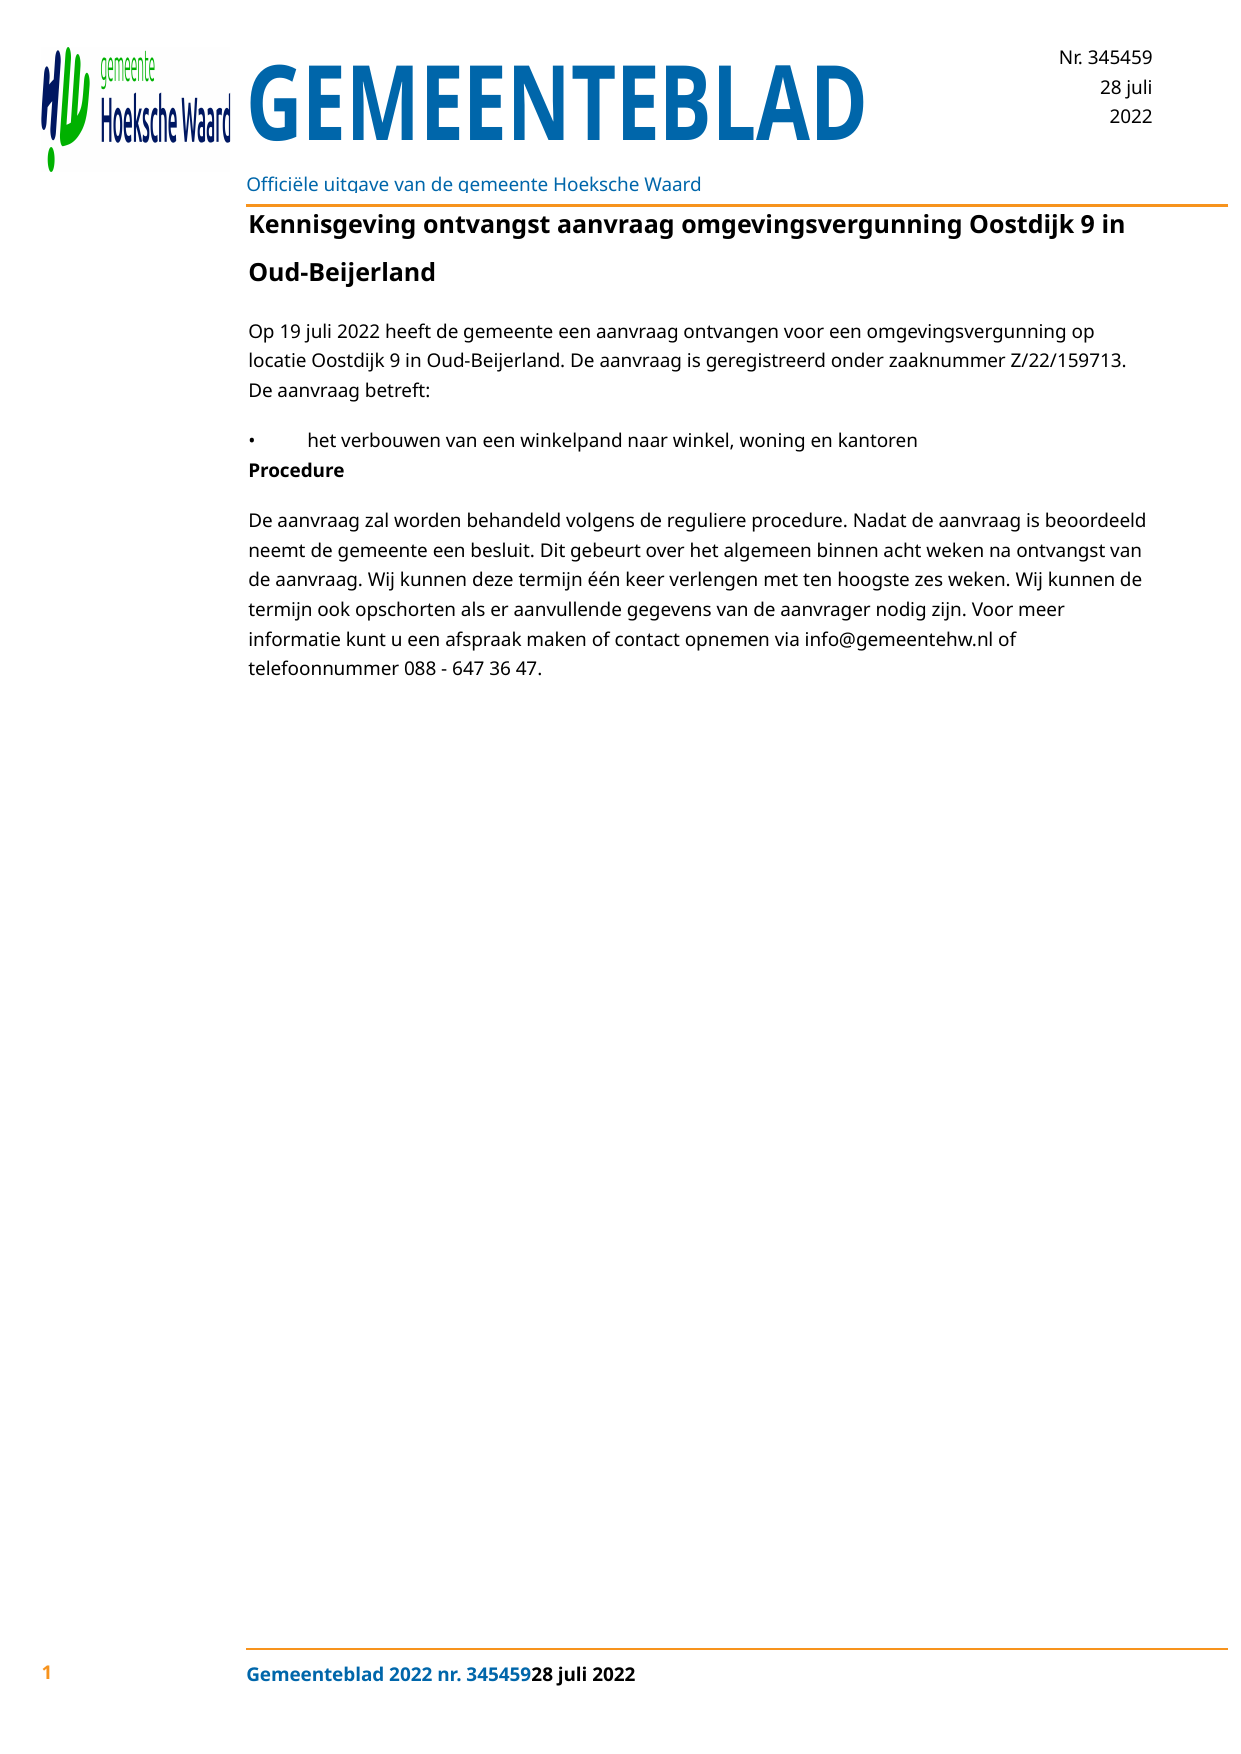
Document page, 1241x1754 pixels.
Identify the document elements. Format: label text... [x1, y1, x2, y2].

picture [41, 47, 231, 172]
text Procedure [248, 457, 1152, 483]
text De aanvraag zal worden behandeld volgens de reguliere procedure. Nadat de aanvraag is beoordeeld neemt de gemeente een besluit. Dit gebeurt over het algemeen binnen acht weken na ontvangst van de aanvraag. Wij kunnen deze termijn één keer verlengen met ten hoogste zes weken. Wij kunnen de termijn ook opschorten als er aanvullende gegevens van de aanvrager nodig zijn. Voor meer informatie kunt u een afspraak maken of contact opnemen via info@gemeentehw.nl of telefoonnummer 088 - 647 36 47. [248, 507, 1152, 681]
list het verbouwen van een winkelpand naar winkel, woning en kantoren [248, 427, 1152, 453]
text Kennisgeving ontvangst aanvraag omgevingsvergunning Oostdijk 9 in Oud-Beijerland [248, 207, 1152, 288]
text Op 19 juli 2022 heeft de gemeente een aanvraag ontvangen voor een omgevingsvergunning op locatie Oostdijk 9 in Oud-Beijerland. De aanvraag is geregistreerd onder zaaknummer Z/22/159713. De aanvraag betreft: [248, 318, 1152, 403]
